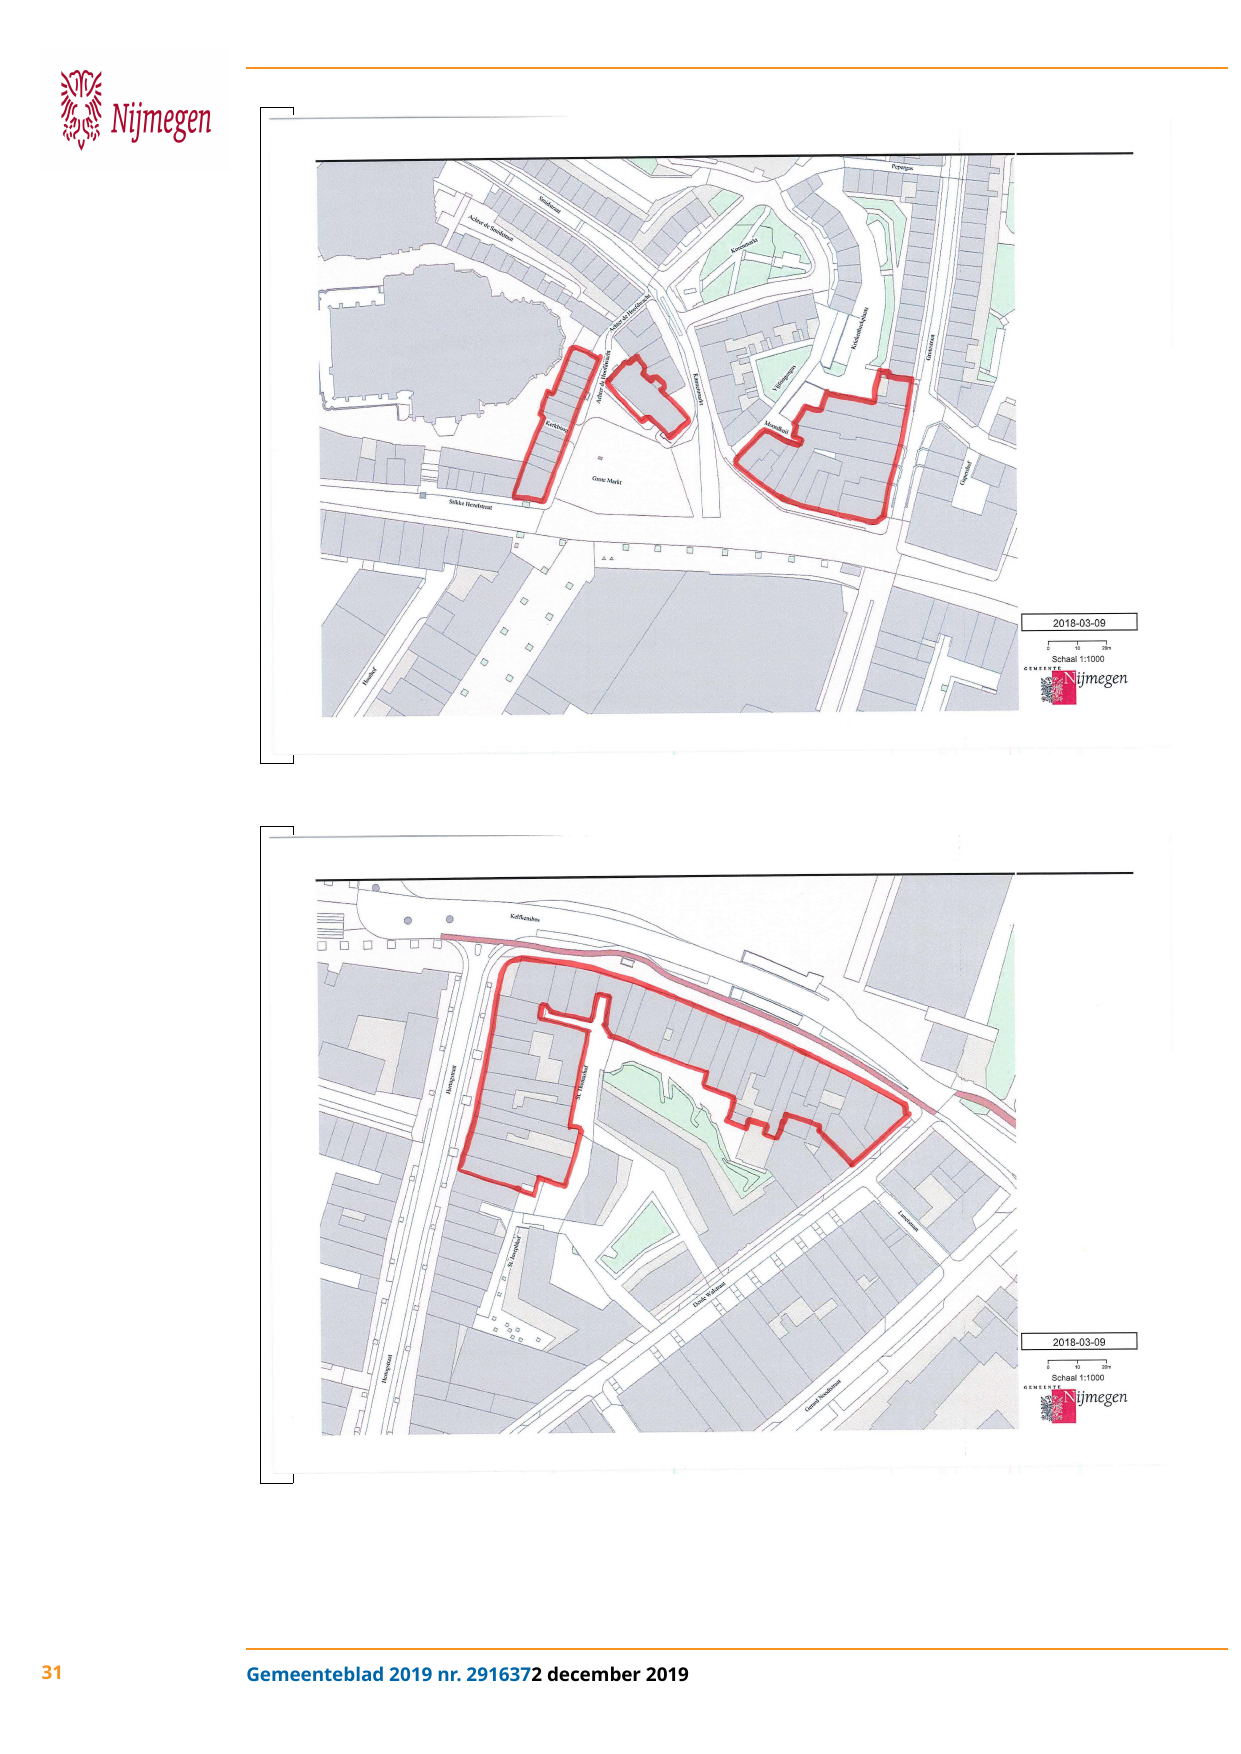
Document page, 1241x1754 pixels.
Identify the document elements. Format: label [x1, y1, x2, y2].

picture [268, 835, 1173, 1474]
picture [268, 115, 1173, 755]
picture [41, 47, 231, 172]
